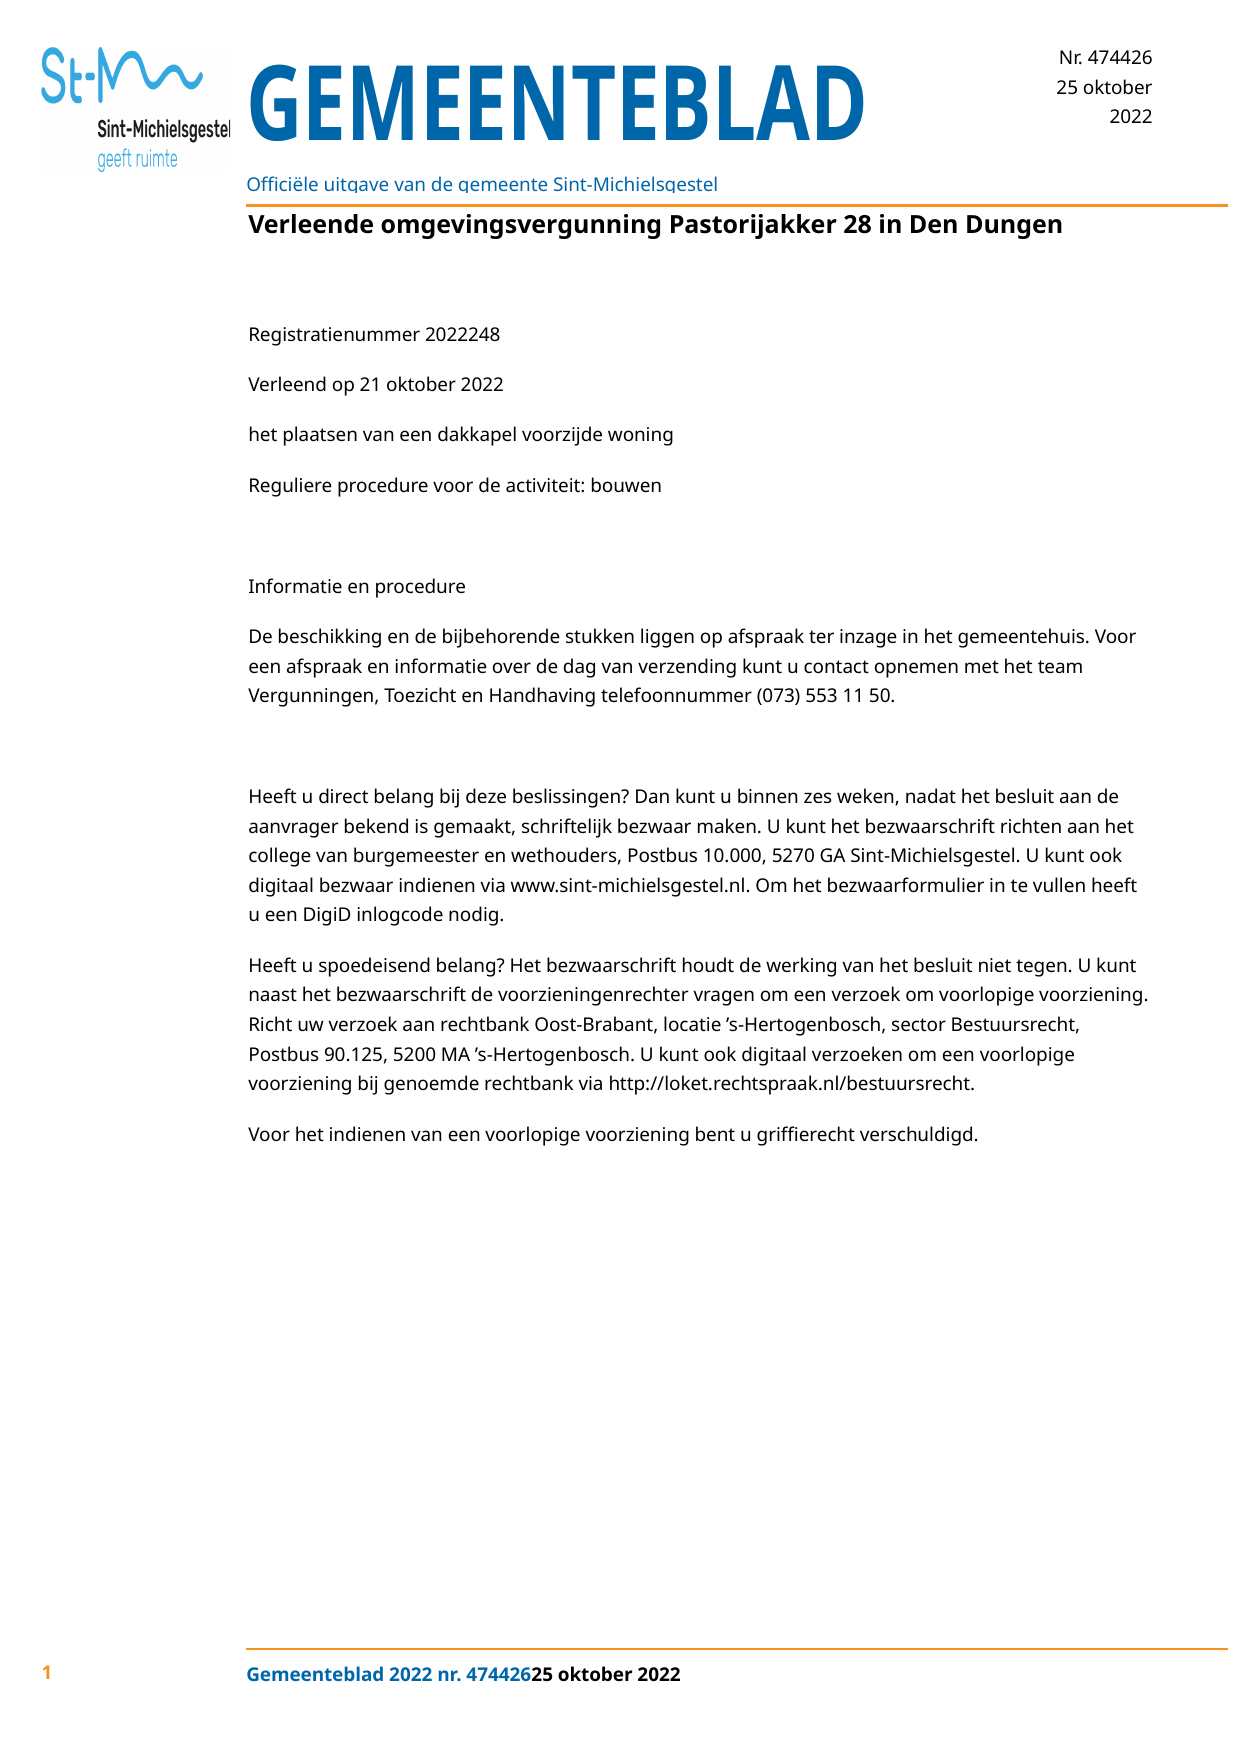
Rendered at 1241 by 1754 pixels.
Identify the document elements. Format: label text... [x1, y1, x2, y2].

text Verleend op 21 oktober 2022 [248, 371, 1152, 397]
picture [41, 47, 231, 172]
text het plaatsen van een dakkapel voorzijde woning [248, 422, 1152, 447]
text Informatie en procedure [248, 573, 1152, 598]
text De beschikking en de bijbehorende stukken liggen op afspraak ter inzage in het gemeentehuis. Voor een afspraak en informatie over de dag van verzending kunt u contact opnemen met het team Vergunningen, Toezicht en Handhaving telefoonnummer (073) 553 11 50. [248, 623, 1152, 708]
text Heeft u spoedeisend belang? Het bezwaarschrift houdt de werking van het besluit niet tegen. U kunt naast het bezwaarschrift de voorzieningenrechter vragen om een verzoek om voorlopige voorziening. Richt uw verzoek aan rechtbank Oost-Brabant, locatie ’s-Hertogenbosch, sector Bestuursrecht, Postbus 90.125, 5200 MA ’s-Hertogenbosch. U kunt ook digitaal verzoeken om een voorlopige voorziening bij genoemde rechtbank via http://loket.rechtspraak.nl/bestuursrecht. [248, 952, 1152, 1096]
text Registratienummer 2022248 [248, 321, 1152, 346]
text Verleende omgevingsvergunning Pastorijakker 28 in Den Dungen [248, 207, 1152, 241]
text Reguliere procedure voor de activiteit: bouwen [248, 472, 1152, 498]
text Voor het indienen van een voorlopige voorziening bent u griffierecht verschuldigd. [248, 1121, 1152, 1146]
text Heeft u direct belang bij deze beslissingen? Dan kunt u binnen zes weken, nadat het besluit aan de aanvrager bekend is gemaakt, schriftelijk bezwaar maken. U kunt het bezwaarschrift richten aan het college van burgemeester en wethouders, Postbus 10.000, 5270 GA Sint-Michielsgestel. U kunt ook digitaal bezwaar indienen via www.sint-michielsgestel.nl. Om het bezwaarformulier in te vullen heeft u een DigiD inlogcode nodig. [248, 783, 1152, 927]
